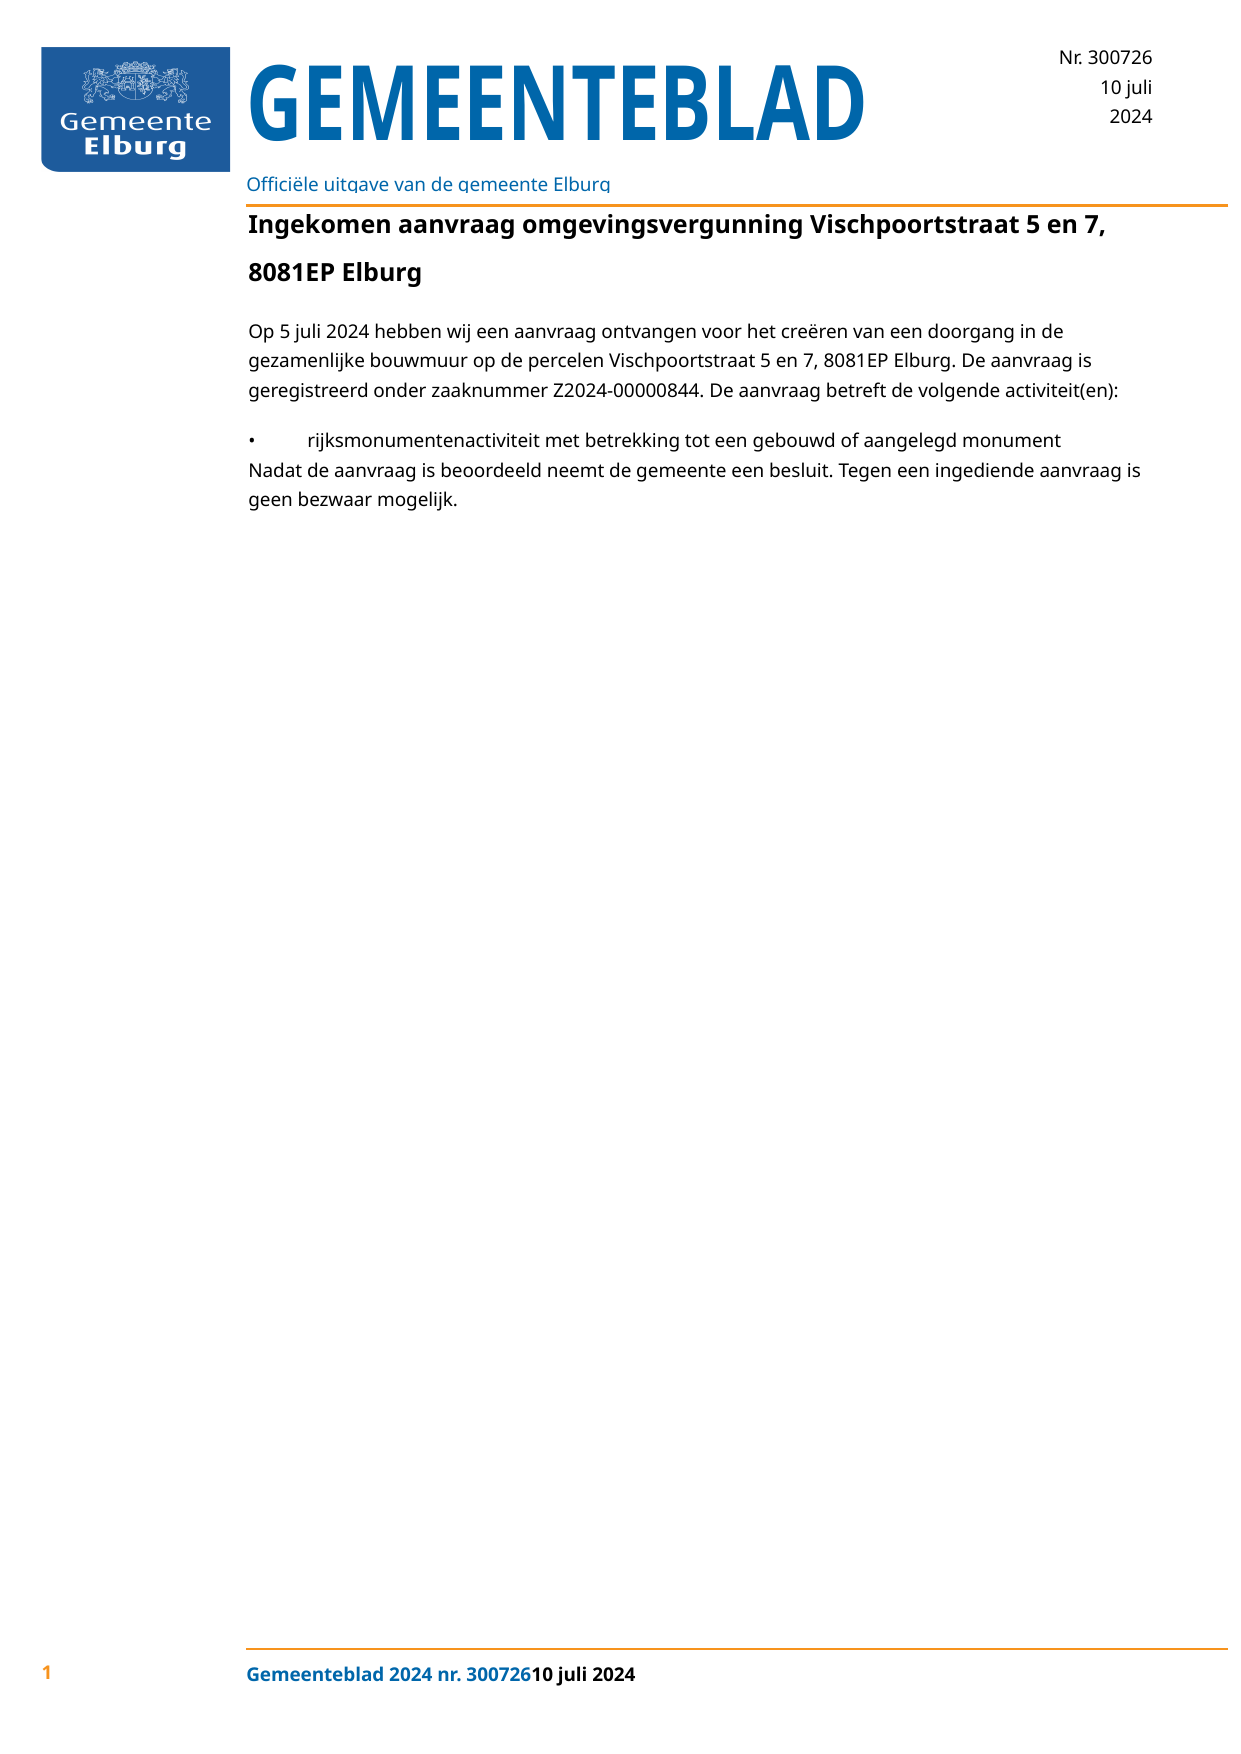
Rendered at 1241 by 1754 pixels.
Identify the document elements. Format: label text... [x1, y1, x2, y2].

text Ingekomen aanvraag omgevingsvergunning Vischpoortstraat 5 en 7, 8081EP Elburg [248, 207, 1152, 288]
picture [41, 47, 231, 172]
text Nadat de aanvraag is beoordeeld neemt de gemeente een besluit. Tegen een ingediende aanvraag is geen bezwaar mogelijk. [248, 457, 1152, 512]
text Op 5 juli 2024 hebben wij een aanvraag ontvangen voor het creëren van een doorgang in de gezamenlijke bouwmuur op de percelen Vischpoortstraat 5 en 7, 8081EP Elburg. De aanvraag is geregistreerd onder zaaknummer Z2024-00000844. De aanvraag betreft de volgende activiteit(en): [248, 318, 1152, 403]
list rijksmonumentenactiviteit met betrekking tot een gebouwd of aangelegd monument [248, 427, 1152, 453]
